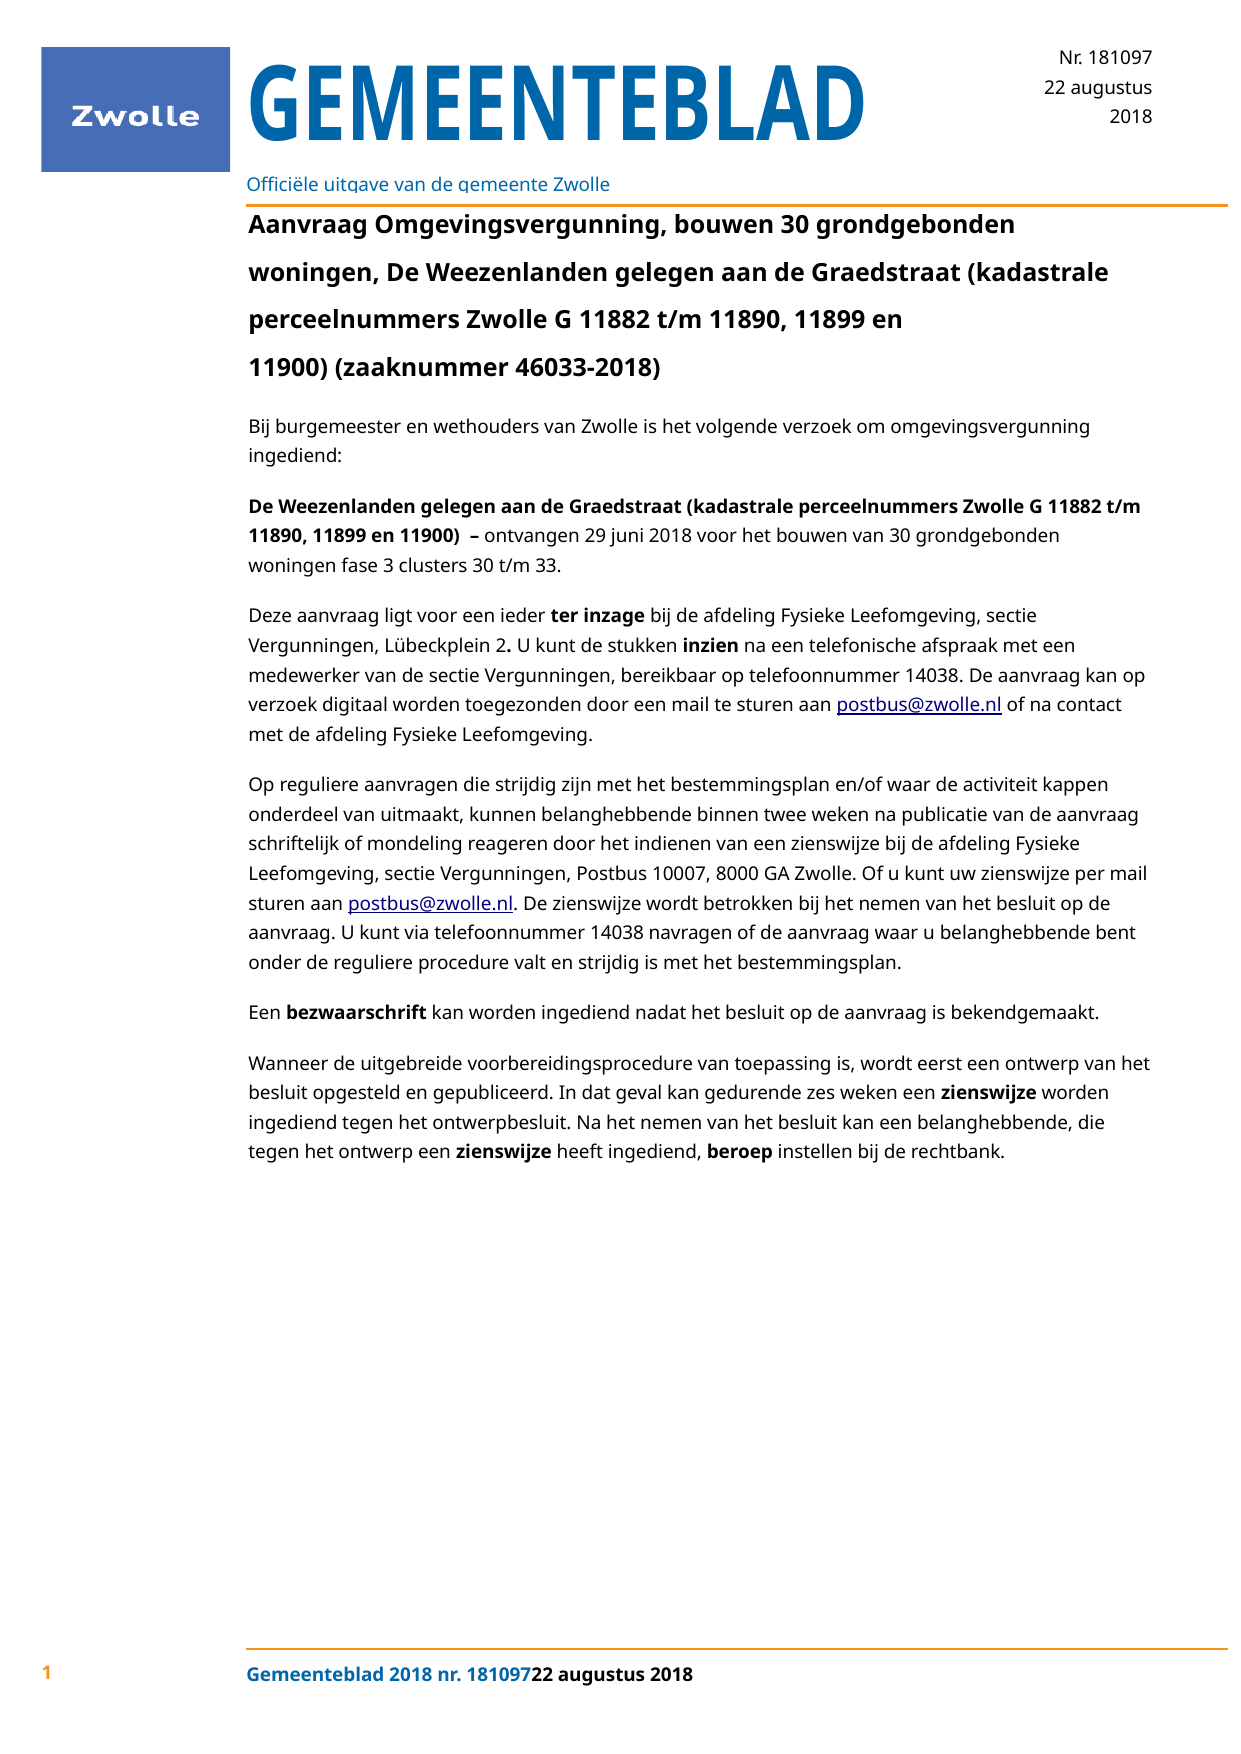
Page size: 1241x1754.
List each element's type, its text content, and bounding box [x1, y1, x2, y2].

text Bij burgemeester en wethouders van Zwolle is het volgende verzoek om omgevingsvergunning ingediend: [248, 413, 1152, 468]
picture [41, 47, 231, 172]
text Op reguliere aanvragen die strijdig zijn met het bestemmingsplan en/of waar de activiteit kappen onderdeel van uitmaakt, kunnen belanghebbende binnen twee weken na publicatie van de aanvraag schriftelijk of mondeling reageren door het indienen van een zienswijze bij de afdeling Fysieke Leefomgeving, sectie Vergunningen, Postbus 10007, 8000 GA Zwolle. Of u kunt uw zienswijze per mail sturen aan postbus@zwolle.nl. De zienswijze wordt betrokken bij het nemen van het besluit op de aanvraag. U kunt via telefoonnummer 14038 navragen of de aanvraag waar u belanghebbende bent onder de reguliere procedure valt en strijdig is met het bestemmingsplan. [248, 771, 1152, 975]
text Aanvraag Omgevingsvergunning, bouwen 30 grondgebonden woningen, De Weezenlanden gelegen aan de Graedstraat (kadastrale perceelnummers Zwolle G 11882 t/m 11890, 11899 en 11900) (zaaknummer 46033-2018) [248, 207, 1152, 384]
text De Weezenlanden gelegen aan de Graedstraat (kadastrale perceelnummers Zwolle G 11882 t/m 11890, 11899 en 11900) – ontvangen 29 juni 2018 voor het bouwen van 30 grondgebonden woningen fase 3 clusters 30 t/m 33. [248, 493, 1152, 578]
text Een bezwaarschrift kan worden ingediend nadat het besluit op de aanvraag is bekendgemaakt. [248, 999, 1152, 1025]
text Wanneer de uitgebreide voorbereidingsprocedure van toepassing is, wordt eerst een ontwerp van het besluit opgesteld en gepubliceerd. In dat geval kan gedurende zes weken een zienswijze worden ingediend tegen het ontwerpbesluit. Na het nemen van het besluit kan een belanghebbende, die tegen het ontwerp een zienswijze heeft ingediend, beroep instellen bij de rechtbank. [248, 1050, 1152, 1164]
text Deze aanvraag ligt voor een ieder ter inzage bij de afdeling Fysieke Leefomgeving, sectie Vergunningen, Lübeckplein 2. U kunt de stukken inzien na een telefonische afspraak met een medewerker van de sectie Vergunningen, bereikbaar op telefoonnummer 14038. De aanvraag kan op verzoek digitaal worden toegezonden door een mail te sturen aan postbus@zwolle.nl of na contact met de afdeling Fysieke Leefomgeving. [248, 603, 1152, 747]
